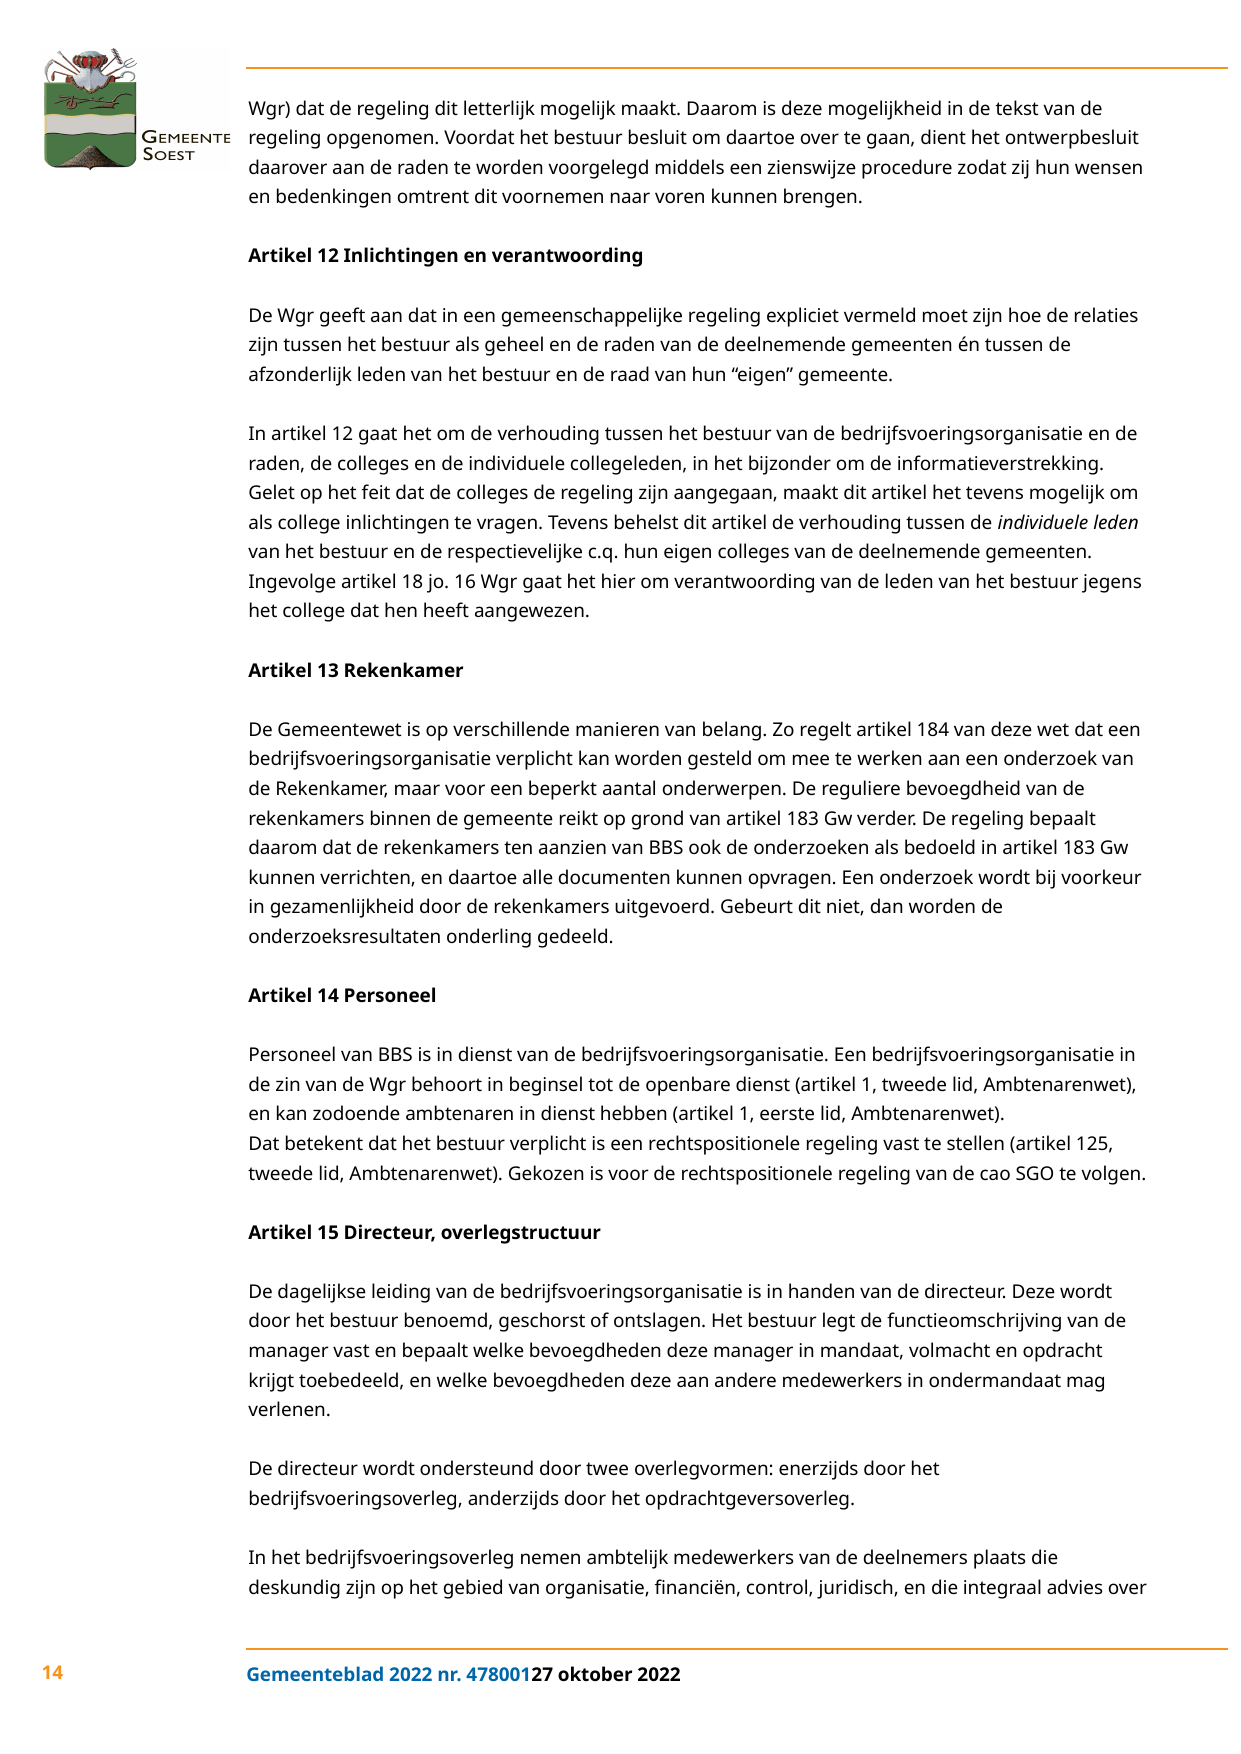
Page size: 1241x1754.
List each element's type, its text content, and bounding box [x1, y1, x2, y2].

text Personeel van BBS is in dienst van de bedrijfsvoeringsorganisatie. Een bedrijfsvoeringsorganisatie in de zin van de Wgr behoort in beginsel tot de openbare dienst (artikel 1, tweede lid, Ambtenarenwet), en kan zodoende ambtenaren in dienst hebben (artikel 1, eerste lid, Ambtenarenwet). [248, 1041, 1152, 1126]
text De dagelijkse leiding van de bedrijfsvoeringsorganisatie is in handen van de directeur. Deze wordt door het bestuur benoemd, geschorst of ontslagen. Het bestuur legt de functieomschrijving van de manager vast en bepaalt welke bevoegdheden deze manager in mandaat, volmacht en opdracht krijgt toebedeeld, en welke bevoegdheden deze aan andere medewerkers in ondermandaat mag verlenen. [248, 1278, 1152, 1422]
text Artikel 13 Rekenkamer [248, 657, 1152, 683]
text In artikel 12 gaat het om de verhouding tussen het bestuur van de bedrijfsvoeringsorganisatie en de raden, de colleges en de individuele collegeleden, in het bijzonder om de informatieverstrekking. Gelet op het feit dat de colleges de regeling zijn aangegaan, maakt dit artikel het tevens mogelijk om als college inlichtingen te vragen. Tevens behelst dit artikel de verhouding tussen de individuele leden van het bestuur en de respectievelijke c.q. hun eigen colleges van de deelnemende gemeenten. Ingevolge artikel 18 jo. 16 Wgr gaat het hier om verantwoording van de leden van het bestuur jegens het college dat hen heeft aangewezen. [248, 420, 1152, 623]
text Wgr) dat de regeling dit letterlijk mogelijk maakt. Daarom is deze mogelijkheid in de tekst van de regeling opgenomen. Voordat het bestuur besluit om daartoe over te gaan, dient het ontwerpbesluit daarover aan de raden te worden voorgelegd middels een zienswijze procedure zodat zij hun wensen en bedenkingen omtrent dit voornemen naar voren kunnen brengen. [248, 95, 1152, 209]
text Artikel 14 Personeel [248, 982, 1152, 1008]
text De Gemeentewet is op verschillende manieren van belang. Zo regelt artikel 184 van deze wet dat een bedrijfsvoeringsorganisatie verplicht kan worden gesteld om mee te werken aan een onderzoek van de Rekenkamer, maar voor een beperkt aantal onderwerpen. De reguliere bevoegdheid van de rekenkamers binnen de gemeente reikt op grond van artikel 183 Gw verder. De regeling bepaalt daarom dat de rekenkamers ten aanzien van BBS ook de onderzoeken als bedoeld in artikel 183 Gw kunnen verrichten, en daartoe alle documenten kunnen opvragen. Een onderzoek wordt bij voorkeur in gezamenlijkheid door de rekenkamers uitgevoerd. Gebeurt dit niet, dan worden de onderzoeksresultaten onderling gedeeld. [248, 716, 1152, 949]
text Artikel 15 Directeur, overlegstructuur [248, 1219, 1152, 1245]
text De directeur wordt ondersteund door twee overlegvormen: enerzijds door het bedrijfsvoeringsoverleg, anderzijds door het opdrachtgeversoverleg. [248, 1456, 1152, 1511]
text In het bedrijfsvoeringsoverleg nemen ambtelijk medewerkers van de deelnemers plaats die deskundig zijn op het gebied van organisatie, financiën, control, juridisch, en die integraal advies over [248, 1544, 1152, 1600]
text Dat betekent dat het bestuur verplicht is een rechtspositionele regeling vast te stellen (artikel 125, tweede lid, Ambtenarenwet). Gekozen is voor de rechtspositionele regeling van de cao SGO te volgen. [248, 1130, 1152, 1186]
picture [41, 47, 231, 172]
text Artikel 12 Inlichtingen en verantwoording [248, 243, 1152, 268]
text De Wgr geeft aan dat in een gemeenschappelijke regeling expliciet vermeld moet zijn hoe de relaties zijn tussen het bestuur als geheel en de raden van de deelnemende gemeenten én tussen de afzonderlijk leden van het bestuur en de raad van hun “eigen” gemeente. [248, 302, 1152, 387]
